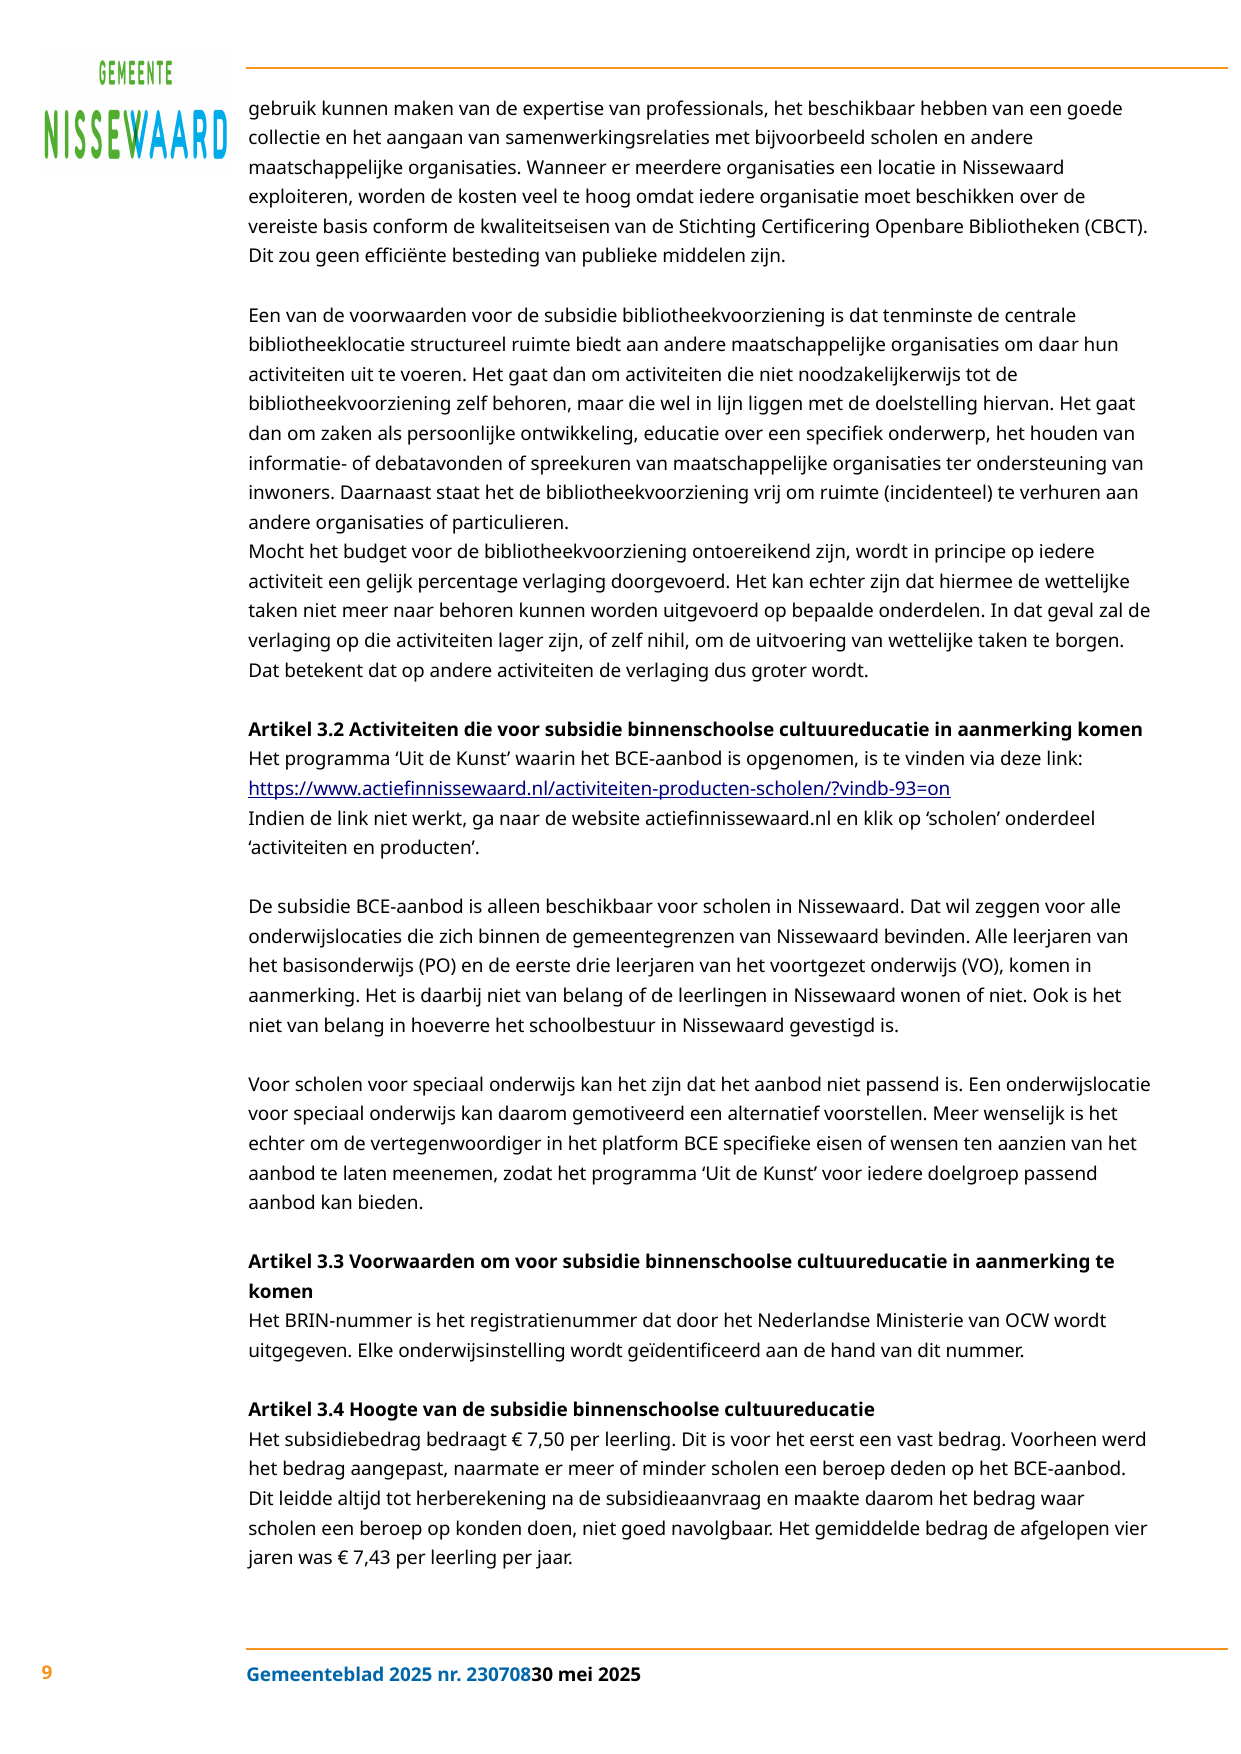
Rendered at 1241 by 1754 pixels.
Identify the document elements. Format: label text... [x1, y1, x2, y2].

text Mocht het budget voor de bibliotheekvoorziening ontoereikend zijn, wordt in principe op iedere activiteit een gelijk percentage verlaging doorgevoerd. Het kan echter zijn dat hiermee de wettelijke taken niet meer naar behoren kunnen worden uitgevoerd op bepaalde onderdelen. In dat geval zal de verlaging op die activiteiten lager zijn, of zelf nihil, om de uitvoering van wettelijke taken te borgen. Dat betekent dat op andere activiteiten de verlaging dus groter wordt. [248, 538, 1152, 683]
text Het subsidiebedrag bedraagt € 7,50 per leerling. Dit is voor het eerst een vast bedrag. Voorheen werd het bedrag aangepast, naarmate er meer of minder scholen een beroep deden op het BCE-aanbod. Dit leidde altijd tot herberekening na de subsidieaanvraag en maakte daarom het bedrag waar scholen een beroep op konden doen, niet goed navolgbaar. Het gemiddelde bedrag de afgelopen vier jaren was € 7,43 per leerling per jaar. [248, 1426, 1152, 1570]
text Artikel 3.2 Activiteiten die voor subsidie binnenschoolse cultuureducatie in aanmerking komen [248, 716, 1152, 742]
text Artikel 3.3 Voorwaarden om voor subsidie binnenschoolse cultuureducatie in aanmerking te komen [248, 1248, 1152, 1304]
text Het programma ‘Uit de Kunst’ waarin het BCE-aanbod is opgenomen, is te vinden via deze link: https://www.actiefinnissewaard.nl/activiteiten-producten-scholen/?vindb-93=on [248, 746, 1152, 801]
text De subsidie BCE-aanbod is alleen beschikbaar voor scholen in Nissewaard. Dat wil zeggen voor alle onderwijslocaties die zich binnen de gemeentegrenzen van Nissewaard bevinden. Alle leerjaren van het basisonderwijs (PO) en de eerste drie leerjaren van het voortgezet onderwijs (VO), komen in aanmerking. Het is daarbij niet van belang of de leerlingen in Nissewaard wonen of niet. Ook is het niet van belang in hoeverre het schoolbestuur in Nissewaard gevestigd is. [248, 893, 1152, 1038]
text Artikel 3.4 Hoogte van de subsidie binnenschoolse cultuureducatie [248, 1396, 1152, 1422]
text Een van de voorwaarden voor de subsidie bibliotheekvoorziening is dat tenminste de centrale bibliotheeklocatie structureel ruimte biedt aan andere maatschappelijke organisaties om daar hun activiteiten uit te voeren. Het gaat dan om activiteiten die niet noodzakelijkerwijs tot de bibliotheekvoorziening zelf behoren, maar die wel in lijn liggen met de doelstelling hiervan. Het gaat dan om zaken als persoonlijke ontwikkeling, educatie over een specifiek onderwerp, het houden van informatie- of debatavonden of spreekuren van maatschappelijke organisaties ter ondersteuning van inwoners. Daarnaast staat het de bibliotheekvoorziening vrij om ruimte (incidenteel) te verhuren aan andere organisaties of particulieren. [248, 302, 1152, 535]
text Indien de link niet werkt, ga naar de website actiefinnissewaard.nl en klik op ‘scholen’ onderdeel ‘activiteiten en producten’. [248, 805, 1152, 860]
text Voor scholen voor speciaal onderwijs kan het zijn dat het aanbod niet passend is. Een onderwijslocatie voor speciaal onderwijs kan daarom gemotiveerd een alternatief voorstellen. Meer wenselijk is het echter om de vertegenwoordiger in het platform BCE specifieke eisen of wensen ten aanzien van het aanbod te laten meenemen, zodat het programma ‘Uit de Kunst’ voor iedere doelgroep passend aanbod kan bieden. [248, 1071, 1152, 1215]
picture [41, 47, 231, 172]
text Het BRIN-nummer is het registratienummer dat door het Nederlandse Ministerie van OCW wordt uitgegeven. Elke onderwijsinstelling wordt geïdentificeerd aan de hand van dit nummer. [248, 1308, 1152, 1363]
text gebruik kunnen maken van de expertise van professionals, het beschikbaar hebben van een goede collectie en het aangaan van samenwerkingsrelaties met bijvoorbeeld scholen en andere maatschappelijke organisaties. Wanneer er meerdere organisaties een locatie in Nissewaard exploiteren, worden de kosten veel te hoog omdat iedere organisatie moet beschikken over de vereiste basis conform de kwaliteitseisen van de Stichting Certificering Openbare Bibliotheken (CBCT). Dit zou geen efficiënte besteding van publieke middelen zijn. [248, 95, 1152, 268]
